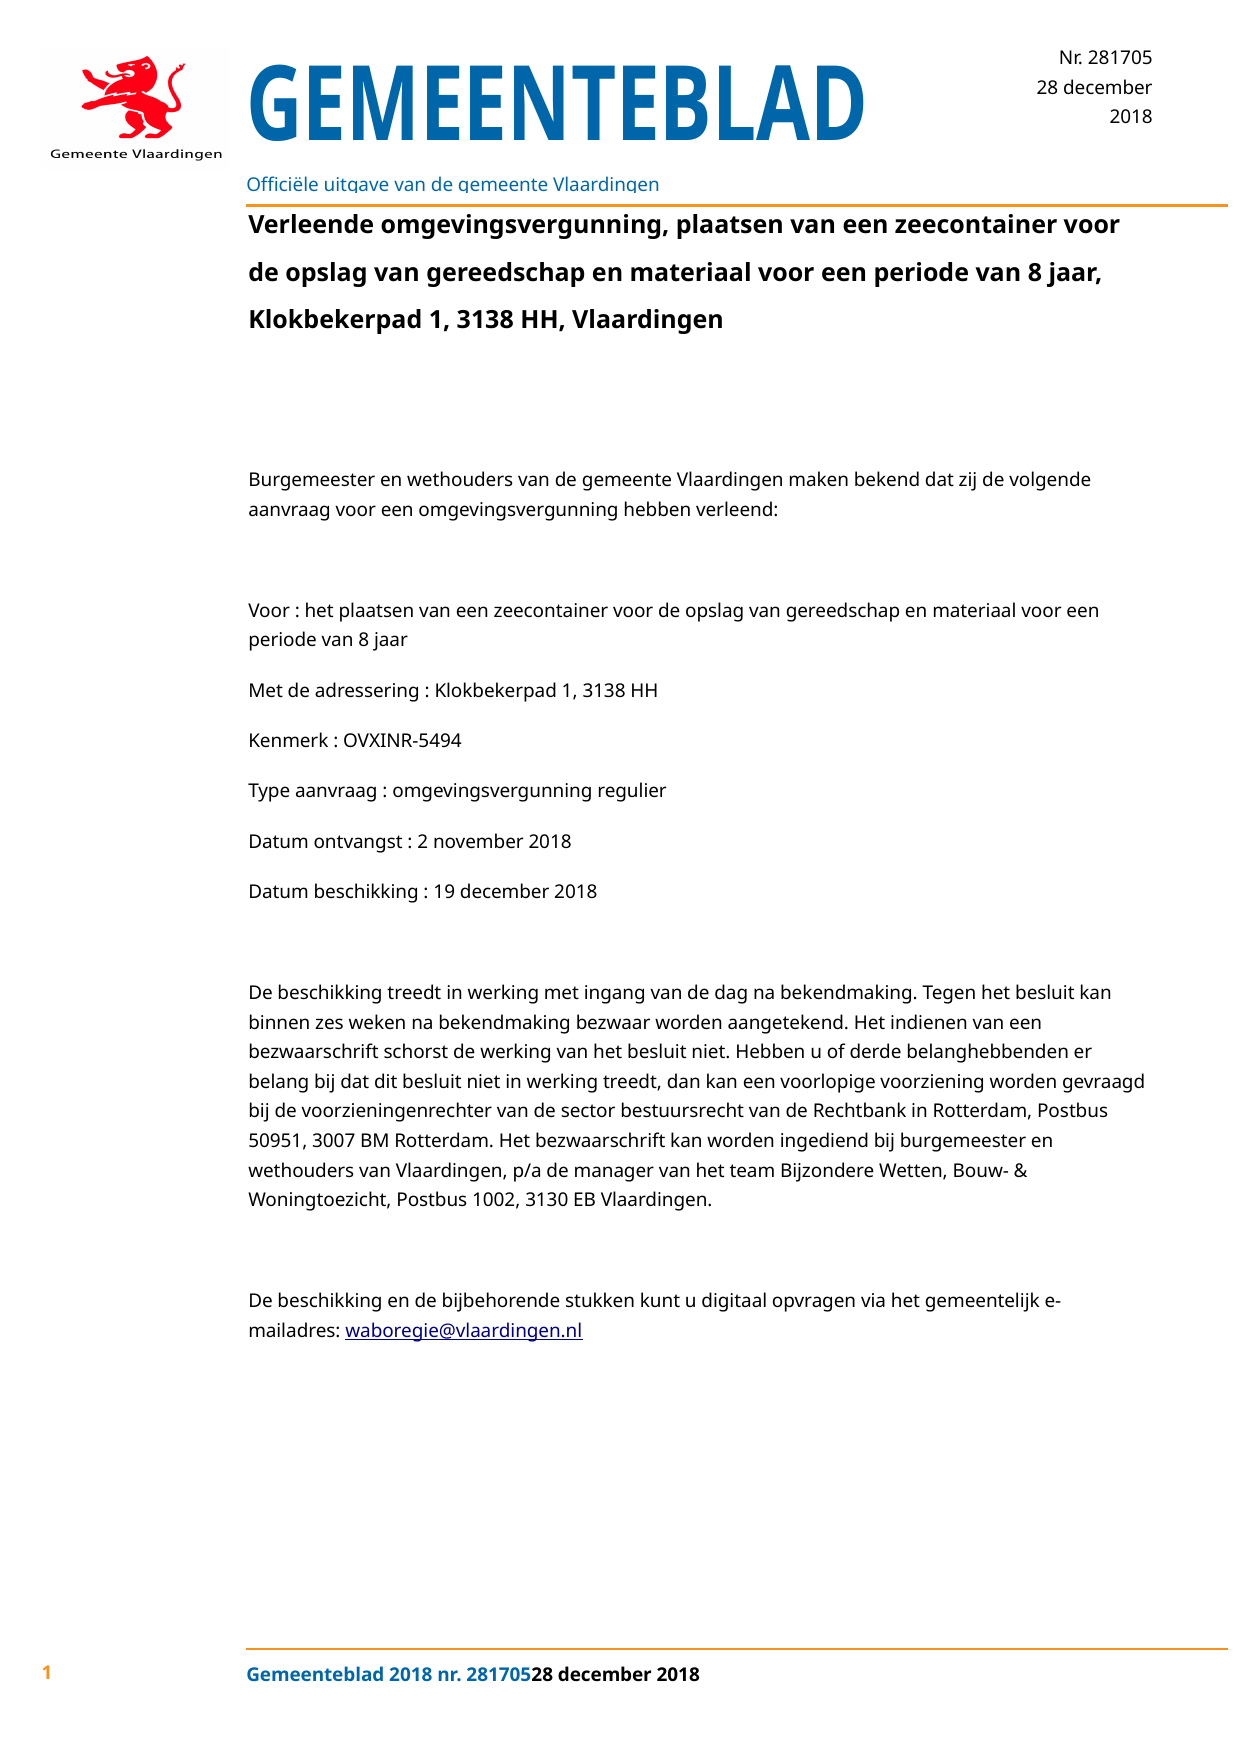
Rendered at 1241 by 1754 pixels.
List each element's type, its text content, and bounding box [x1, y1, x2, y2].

text Burgemeester en wethouders van de gemeente Vlaardingen maken bekend dat zij de volgende aanvraag voor een omgevingsvergunning hebben verleend: [248, 466, 1152, 522]
text De beschikking treedt in werking met ingang van de dag na bekendmaking. Tegen het besluit kan binnen zes weken na bekendmaking bezwaar worden aangetekend. Het indienen van een bezwaarschrift schorst de werking van het besluit niet. Hebben u of derde belanghebbenden er belang bij dat dit besluit niet in werking treedt, dan kan een voorlopige voorziening worden gevraagd bij de voorzieningenrechter van de sector bestuursrecht van de Rechtbank in Rotterdam, Postbus 50951, 3007 BM Rotterdam. Het bezwaarschrift kan worden ingediend bij burgemeester en wethouders van Vlaardingen, p/a de manager van het team Bijzondere Wetten, Bouw- & Woningtoezicht, Postbus 1002, 3130 EB Vlaardingen. [248, 979, 1152, 1212]
text Kenmerk : OVXINR-5494 [248, 727, 1152, 753]
picture [41, 47, 231, 172]
text De beschikking en de bijbehorende stukken kunt u digitaal opvragen via het gemeentelijk e-mailadres: waboregie@vlaardingen.nl [248, 1287, 1152, 1342]
text Voor : het plaatsen van een zeecontainer voor de opslag van gereedschap en materiaal voor een periode van 8 jaar [248, 597, 1152, 652]
text Type aanvraag : omgevingsvergunning regulier [248, 778, 1152, 803]
text Met de adressering : Klokbekerpad 1, 3138 HH [248, 677, 1152, 702]
text Datum beschikking : 19 december 2018 [248, 878, 1152, 904]
text Verleende omgevingsvergunning, plaatsen van een zeecontainer voor de opslag van gereedschap en materiaal voor een periode van 8 jaar, Klokbekerpad 1, 3138 HH, Vlaardingen [248, 207, 1152, 336]
text Datum ontvangst : 2 november 2018 [248, 828, 1152, 854]
